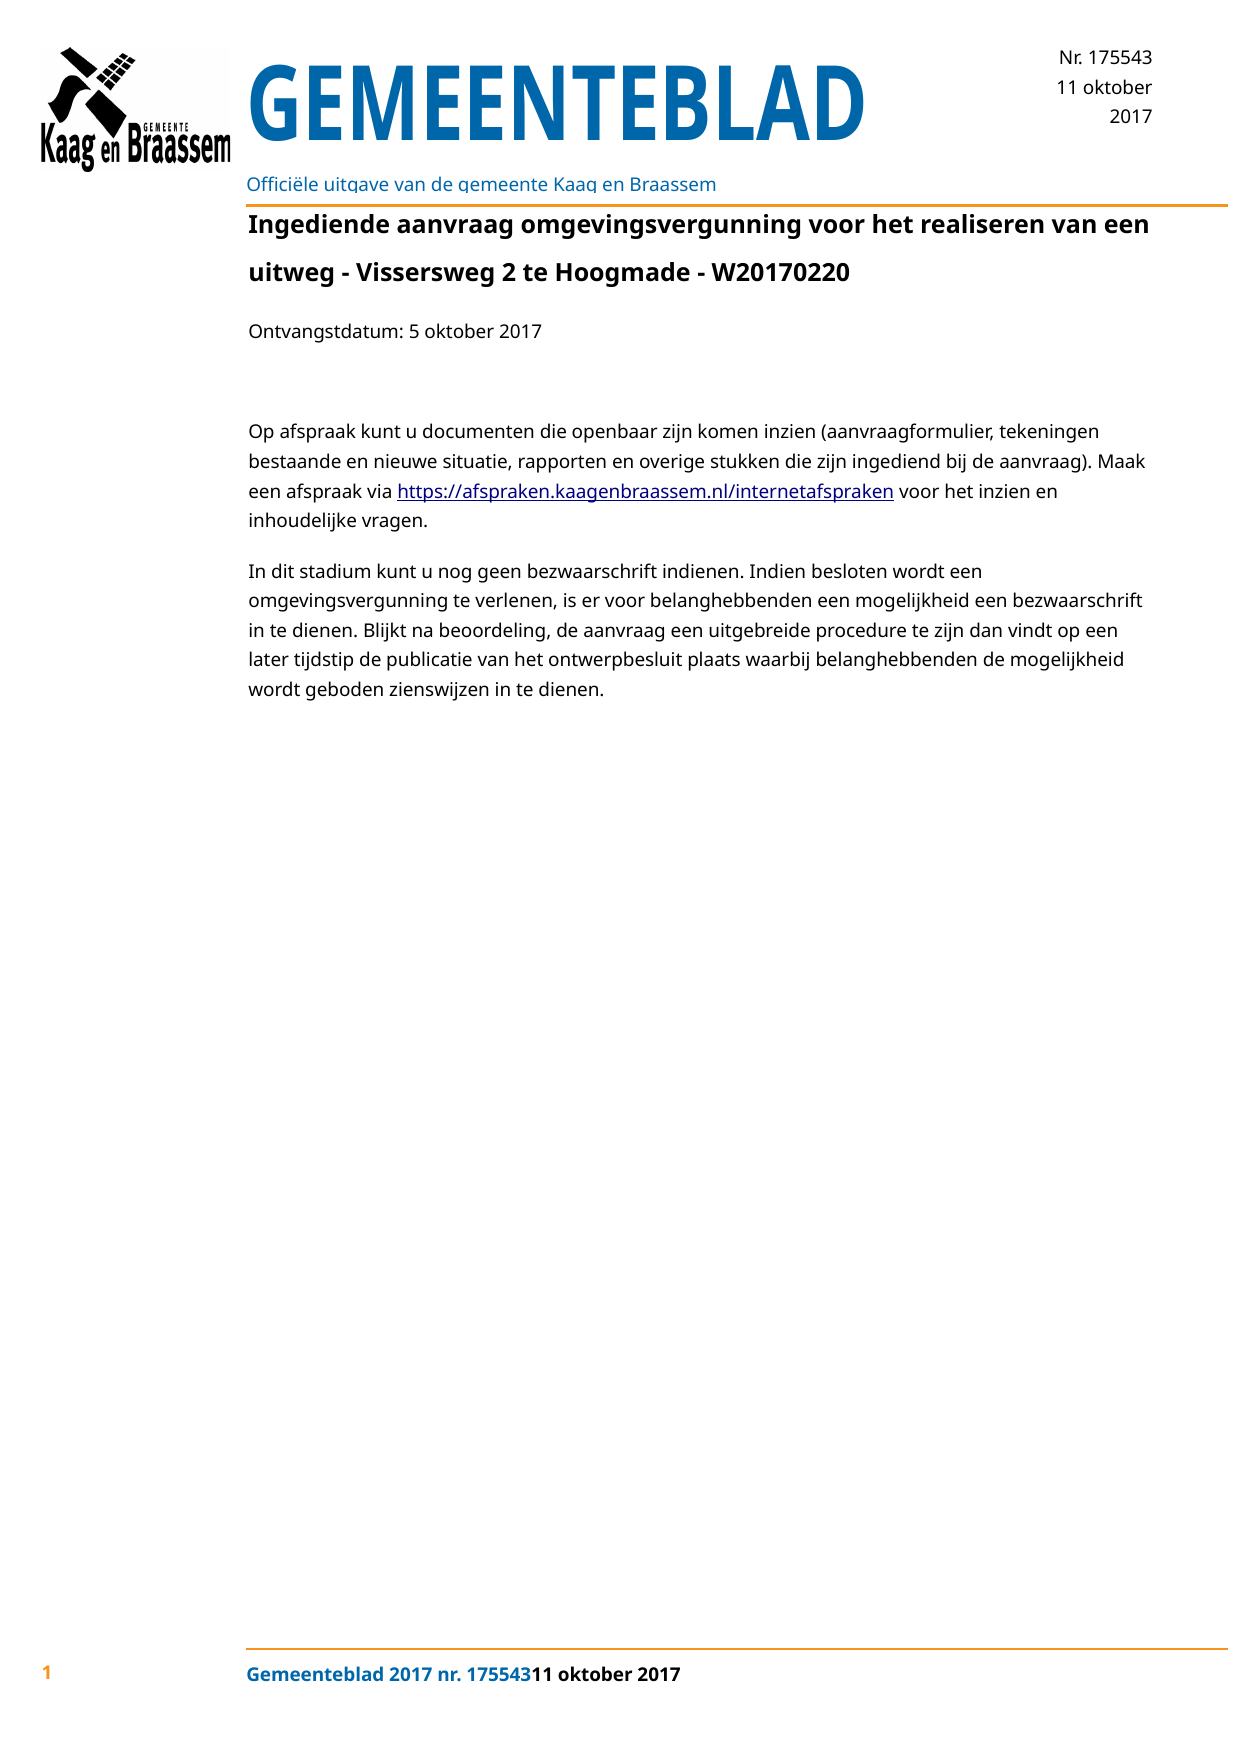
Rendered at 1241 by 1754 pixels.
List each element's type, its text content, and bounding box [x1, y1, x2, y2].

text Ingediende aanvraag omgevingsvergunning voor het realiseren van een uitweg - Vissersweg 2 te Hoogmade - W20170220 [248, 207, 1152, 288]
text Ontvangstdatum: 5 oktober 2017 [248, 318, 1152, 344]
picture [41, 47, 231, 172]
text In dit stadium kunt u nog geen bezwaarschrift indienen. Indien besloten wordt een omgevingsvergunning te verlenen, is er voor belanghebbenden een mogelijkheid een bezwaarschrift in te dienen. Blijkt na beoordeling, de aanvraag een uitgebreide procedure te zijn dan vindt op een later tijdstip de publicatie van het ontwerpbesluit plaats waarbij belanghebbenden de mogelijkheid wordt geboden zienswijzen in te dienen. [248, 558, 1152, 702]
text Op afspraak kunt u documenten die openbaar zijn komen inzien (aanvraagformulier, tekeningen bestaande en nieuwe situatie, rapporten en overige stukken die zijn ingediend bij de aanvraag). Maak een afspraak via https://afspraken.kaagenbraassem.nl/internetafspraken voor het inzien en inhoudelijke vragen. [248, 419, 1152, 533]
